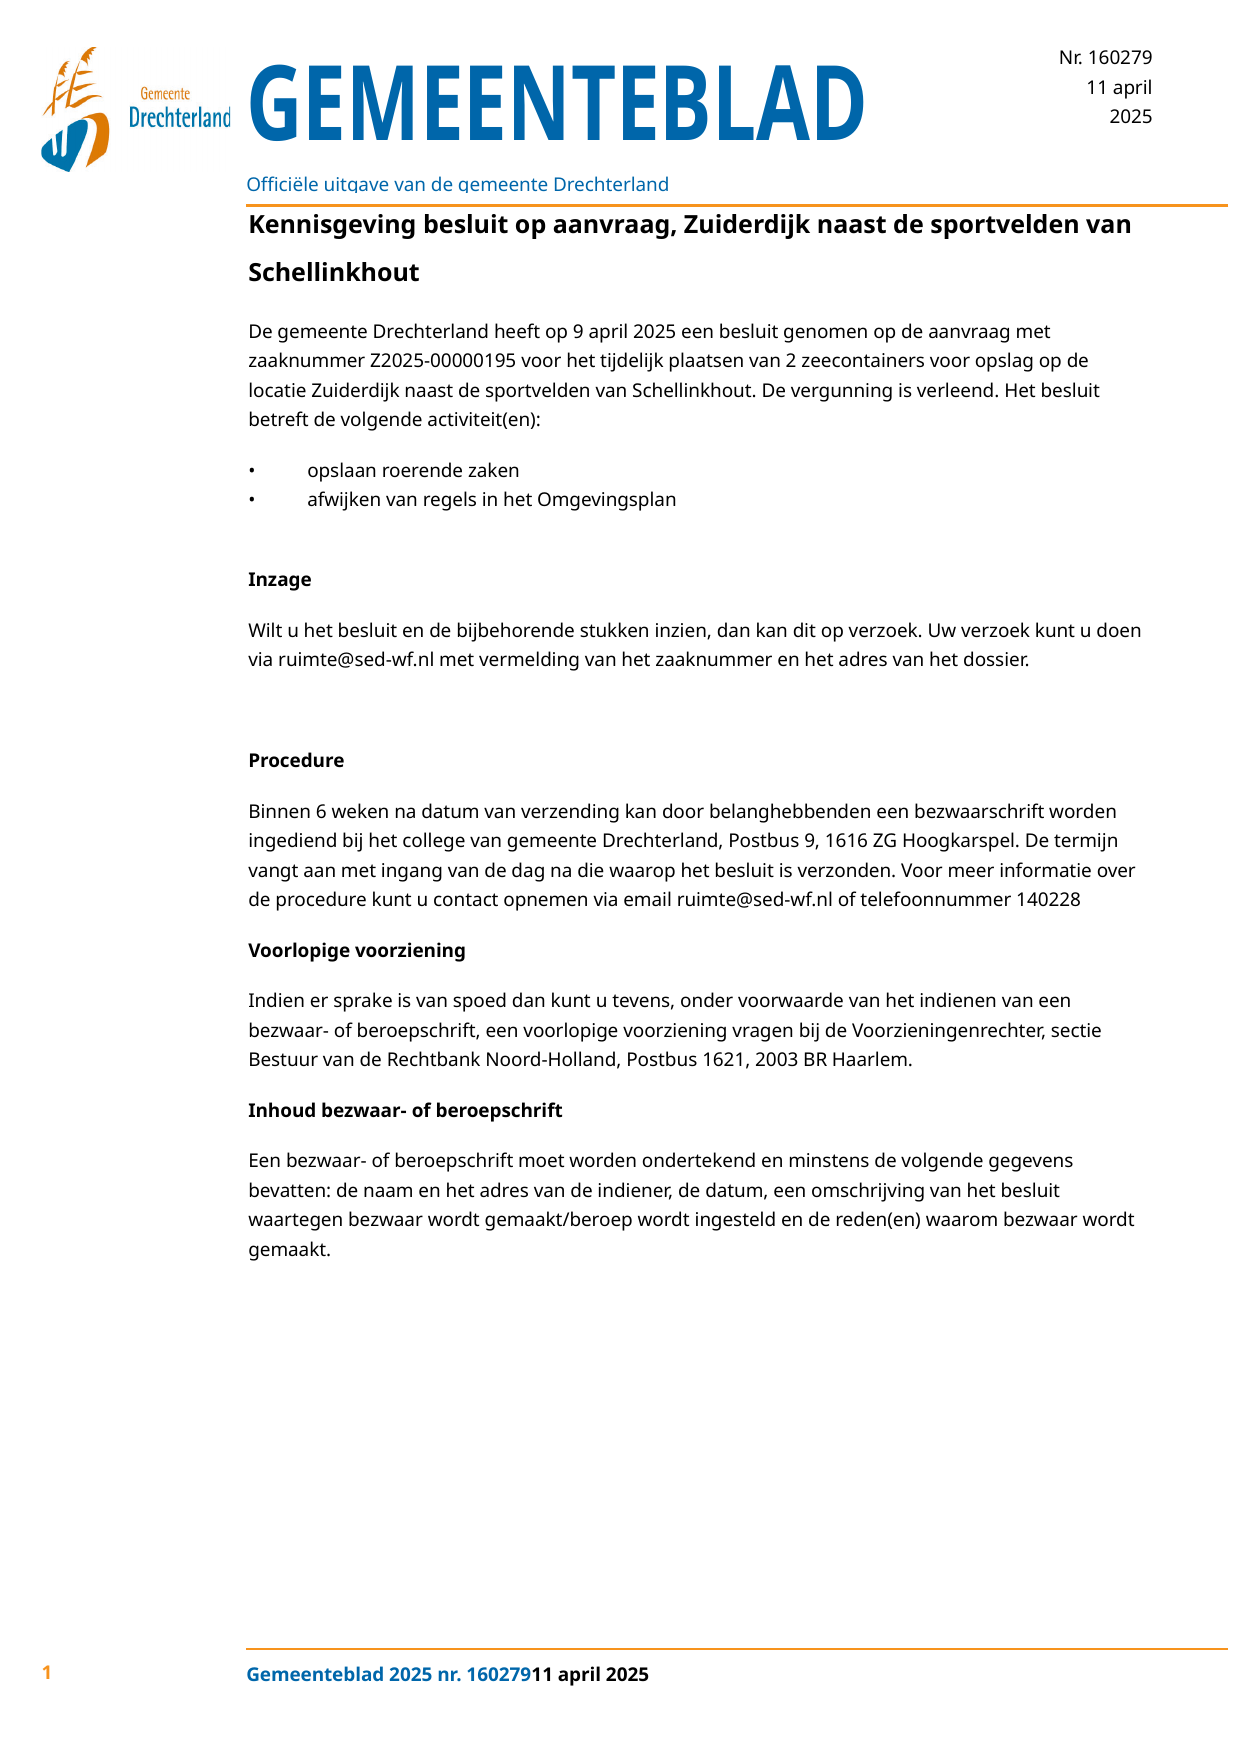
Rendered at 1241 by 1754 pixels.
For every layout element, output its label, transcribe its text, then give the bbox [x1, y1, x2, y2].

list opslaan roerende zaken [248, 457, 1152, 483]
text Wilt u het besluit en de bijbehorende stukken inzien, dan kan dit op verzoek. Uw verzoek kunt u doen via ruimte@sed-wf.nl met vermelding van het zaaknummer en het adres van het dossier. [248, 617, 1152, 672]
text De gemeente Drechterland heeft op 9 april 2025 een besluit genomen op de aanvraag met zaaknummer Z2025-00000195 voor het tijdelijk plaatsen van 2 zeecontainers voor opslag op de locatie Zuiderdijk naast de sportvelden van Schellinkhout. De vergunning is verleend. Het besluit betreft de volgende activiteit(en): [248, 318, 1152, 432]
text Een bezwaar- of beroepschrift moet worden ondertekend en minstens de volgende gegevens bevatten: de naam en het adres van de indiener, de datum, een omschrijving van het besluit waartegen bezwaar wordt gemaakt/beroep wordt ingesteld en de reden(en) waarom bezwaar wordt gemaakt. [248, 1147, 1152, 1262]
picture [41, 47, 231, 172]
text Binnen 6 weken na datum van verzending kan door belanghebbenden een bezwaarschrift worden ingediend bij het college van gemeente Drechterland, Postbus 9, 1616 ZG Hoogkarspel. De termijn vangt aan met ingang van de dag na die waarop het besluit is verzonden. Voor meer informatie over de procedure kunt u contact opnemen via email ruimte@sed-wf.nl of telefoonnummer 140228 [248, 798, 1152, 912]
text Procedure [248, 747, 1152, 773]
text Indien er sprake is van spoed dan kunt u tevens, onder voorwaarde van het indienen van een bezwaar- of beroepschrift, een voorlopige voorziening vragen bij de Voorzieningenrechter, sectie Bestuur van de Rechtbank Noord-Holland, Postbus 1621, 2003 BR Haarlem. [248, 987, 1152, 1072]
picture [226, 115, 231, 124]
text Inhoud bezwaar- of beroepschrift [248, 1097, 1152, 1123]
picture [41, 158, 64, 172]
text Inzage [248, 567, 1152, 592]
text Voorlopige voorziening [248, 937, 1152, 963]
list afwijken van regels in het Omgevingsplan [248, 487, 1152, 512]
text Kennisgeving besluit op aanvraag, Zuiderdijk naast de sportvelden van Schellinkhout [248, 207, 1152, 288]
